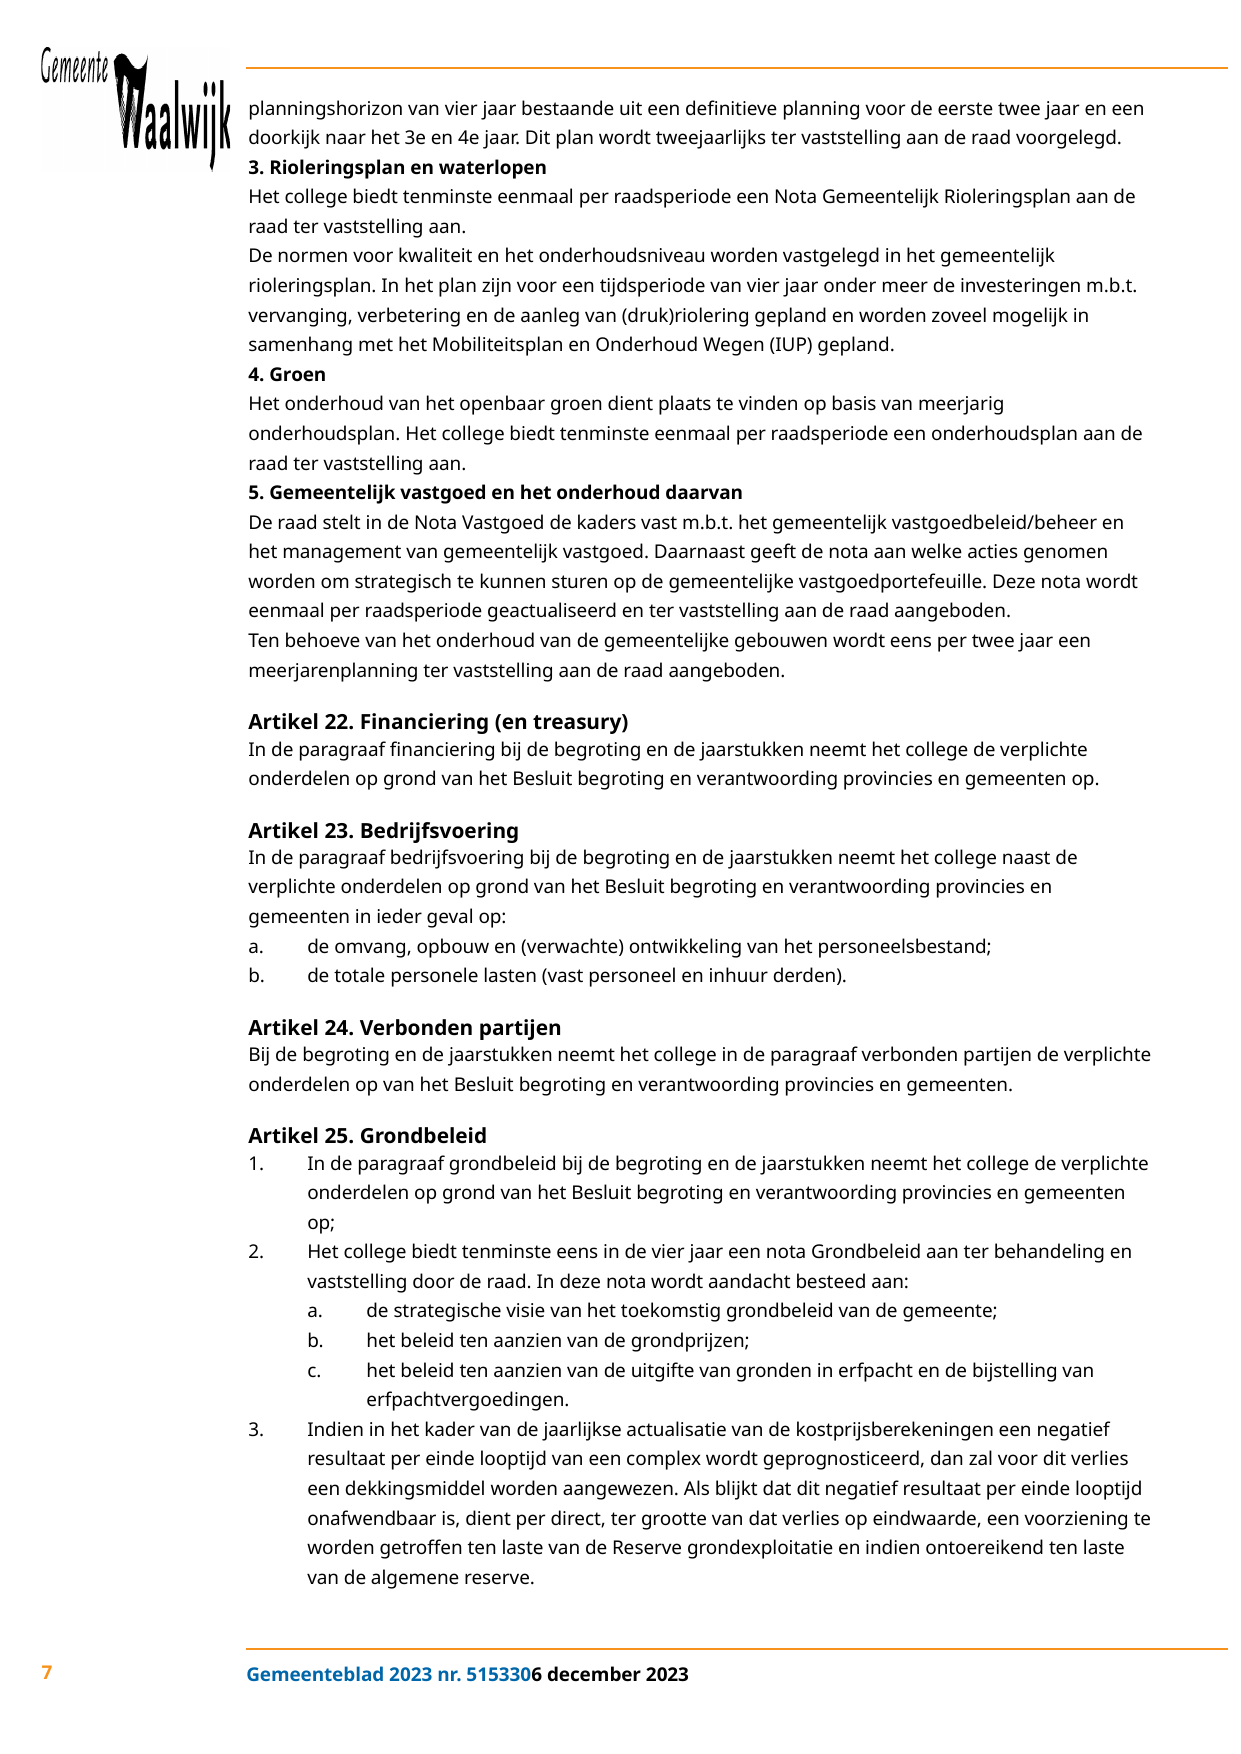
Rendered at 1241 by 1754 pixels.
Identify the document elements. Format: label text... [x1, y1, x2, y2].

list de omvang, opbouw en (verwachte) ontwikkeling van het personeelsbestand; [248, 933, 1152, 959]
text Het onderhoud van het openbaar groen dient plaats te vinden op basis van meerjarig onderhoudsplan. Het college biedt tenminste eenmaal per raadsperiode een onderhoudsplan aan de raad ter vaststelling aan. [248, 391, 1152, 476]
text In de paragraaf bedrijfsvoering bij de begroting en de jaarstukken neemt het college naast de verplichte onderdelen op grond van het Besluit begroting en verantwoording provincies en gemeenten in ieder geval op: [248, 844, 1152, 929]
text Artikel 23. Bedrijfsvoering [248, 816, 1152, 844]
list de totale personele lasten (vast personeel en inhuur derden). [248, 962, 1152, 988]
text In de paragraaf financiering bij de begroting en de jaarstukken neemt het college de verplichte onderdelen op grond van het Besluit begroting en verantwoording provincies en gemeenten op. [248, 736, 1152, 791]
text Artikel 24. Verbonden partijen [248, 1013, 1152, 1041]
picture [41, 47, 231, 172]
text Ten behoeve van het onderhoud van de gemeentelijke gebouwen wordt eens per twee jaar een meerjarenplanning ter vaststelling aan de raad aangeboden. [248, 627, 1152, 683]
text De raad stelt in de Nota Vastgoed de kaders vast m.b.t. het gemeentelijk vastgoedbeleid/beheer en het management van gemeentelijk vastgoed. Daarnaast geeft de nota aan welke acties genomen worden om strategisch te kunnen sturen op de gemeentelijke vastgoedportefeuille. Deze nota wordt eenmaal per raadsperiode geactualiseerd en ter vaststelling aan de raad aangeboden. [248, 509, 1152, 623]
list In de paragraaf grondbeleid bij de begroting en de jaarstukken neemt het college de verplichte onderdelen op grond van het Besluit begroting en verantwoording provincies en gemeenten op; [248, 1150, 1152, 1235]
text Artikel 25. Grondbeleid [248, 1121, 1152, 1150]
text 4. Groen [248, 361, 1152, 387]
text Bij de begroting en de jaarstukken neemt het college in de paragraaf verbonden partijen de verplichte onderdelen op van het Besluit begroting en verantwoording provincies en gemeenten. [248, 1041, 1152, 1097]
list de strategische visie van het toekomstig grondbeleid van de gemeente; [307, 1298, 1152, 1323]
list het beleid ten aanzien van de grondprijzen; [307, 1327, 1152, 1353]
text 5. Gemeentelijk vastgoed en het onderhoud daarvan [248, 479, 1152, 505]
list het beleid ten aanzien van de uitgifte van gronden in erfpacht en de bijstelling van erfpachtvergoedingen. [307, 1357, 1152, 1412]
text De normen voor kwaliteit en het onderhoudsniveau worden vastgelegd in het gemeentelijk rioleringsplan. In het plan zijn voor een tijdsperiode van vier jaar onder meer de investeringen m.b.t. vervanging, verbetering en de aanleg van (druk)riolering gepland en worden zoveel mogelijk in samenhang met het Mobiliteitsplan en Onderhoud Wegen (IUP) gepland. [248, 243, 1152, 357]
list Het college biedt tenminste eens in de vier jaar een nota Grondbeleid aan ter behandeling en vaststelling door de raad. In deze nota wordt aandacht besteed aan: [248, 1238, 1152, 1294]
text Artikel 22. Financiering (en treasury) [248, 707, 1152, 736]
text 3. Rioleringsplan en waterlopen [248, 154, 1152, 180]
text planningshorizon van vier jaar bestaande uit een definitieve planning voor de eerste twee jaar en een doorkijk naar het 3e en 4e jaar. Dit plan wordt tweejaarlijks ter vaststelling aan de raad voorgelegd. [248, 95, 1152, 150]
list Indien in het kader van de jaarlijkse actualisatie van de kostprijsberekeningen een negatief resultaat per einde looptijd van een complex wordt geprognosticeerd, dan zal voor dit verlies een dekkingsmiddel worden aangewezen. Als blijkt dat dit negatief resultaat per einde looptijd onafwendbaar is, dient per direct, ter grootte van dat verlies op eindwaarde, een voorziening te worden getroffen ten laste van de Reserve grondexploitatie en indien ontoereikend ten laste van de algemene reserve. [248, 1416, 1152, 1590]
text Het college biedt tenminste eenmaal per raadsperiode een Nota Gemeentelijk Rioleringsplan aan de raad ter vaststelling aan. [248, 183, 1152, 239]
